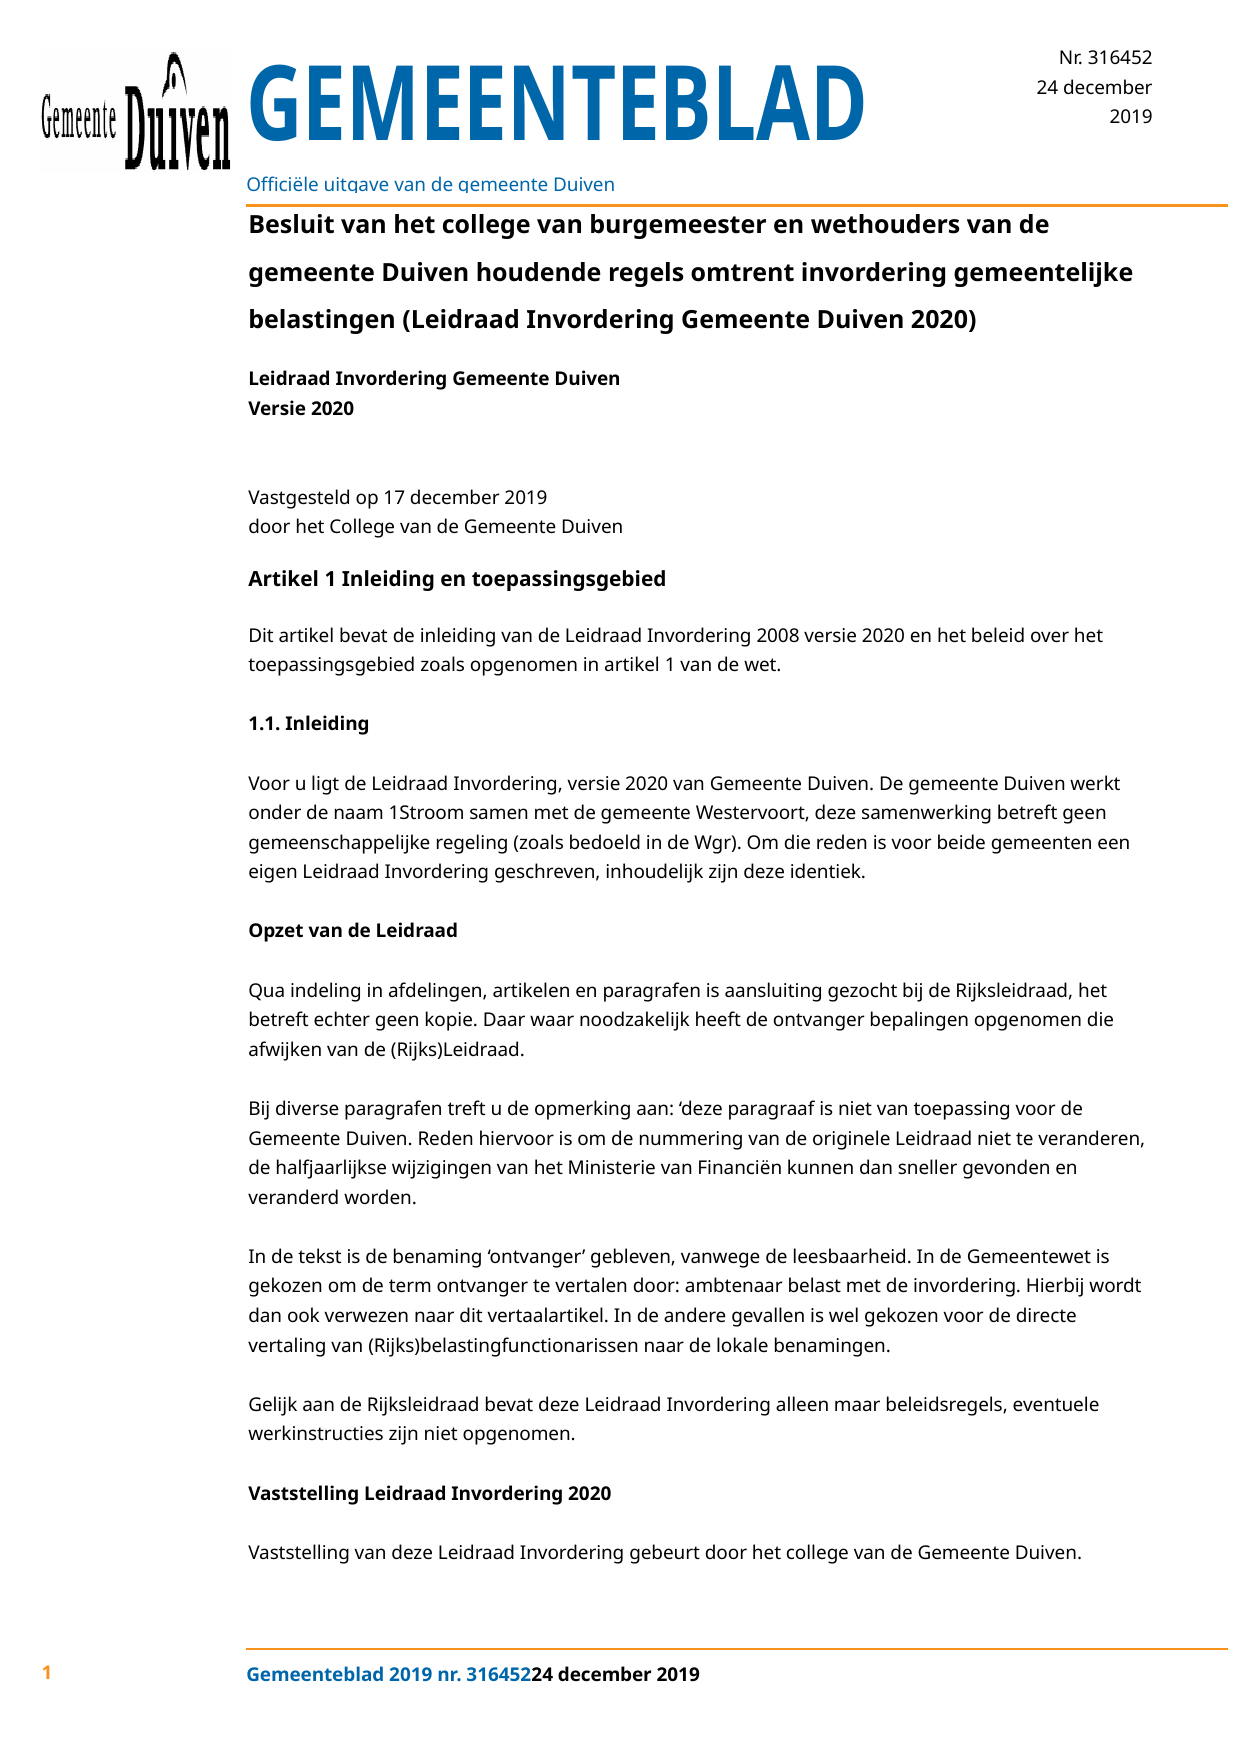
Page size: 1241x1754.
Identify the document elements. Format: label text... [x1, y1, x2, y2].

text Vaststelling van deze Leidraad Invordering gebeurt door het college van de Gemeente Duiven. [248, 1539, 1152, 1565]
text Dit artikel bevat de inleiding van de Leidraad Invordering 2008 versie 2020 en het beleid over het toepassingsgebied zoals opgenomen in artikel 1 van de wet. [248, 622, 1152, 677]
text Vaststelling Leidraad Invordering 2020 [248, 1480, 1152, 1506]
text Leidraad Invordering Gemeente Duiven [248, 366, 1152, 391]
text Opzet van de Leidraad [248, 918, 1152, 943]
text Versie 2020 [248, 395, 1152, 421]
text Voor u ligt de Leidraad Invordering, versie 2020 van Gemeente Duiven. De gemeente Duiven werkt onder de naam 1Stroom samen met de gemeente Westervoort, deze samenwerking betreft geen gemeenschappelijke regeling (zoals bedoeld in de Wgr). Om die reden is voor beide gemeenten een eigen Leidraad Invordering geschreven, inhoudelijk zijn deze identiek. [248, 770, 1152, 884]
text 1.1. Inleiding [248, 711, 1152, 736]
text Artikel 1 Inleiding en toepassingsgebied [248, 564, 1152, 592]
picture [41, 47, 231, 172]
text Qua indeling in afdelingen, artikelen en paragrafen is aansluiting gezocht bij de Rijksleidraad, het betreft echter geen kopie. Daar waar noodzakelijk heeft de ontvanger bepalingen opgenomen die afwijken van de (Rijks)Leidraad. [248, 977, 1152, 1062]
text In de tekst is de benaming ‘ontvanger’ gebleven, vanwege de leesbaarheid. In de Gemeentewet is gekozen om de term ontvanger te vertalen door: ambtenaar belast met de invordering. Hierbij wordt dan ook verwezen naar dit vertaalartikel. In de andere gevallen is wel gekozen voor de directe vertaling van (Rijks)belastingfunctionarissen naar de lokale benamingen. [248, 1243, 1152, 1358]
text Vastgesteld op 17 december 2019 [248, 484, 1152, 509]
text Besluit van het college van burgemeester en wethouders van de gemeente Duiven houdende regels omtrent invordering gemeentelijke belastingen (Leidraad Invordering Gemeente Duiven 2020) [248, 207, 1152, 336]
text Gelijk aan de Rijksleidraad bevat deze Leidraad Invordering alleen maar beleidsregels, eventuele werkinstructies zijn niet opgenomen. [248, 1391, 1152, 1446]
text Bij diverse paragrafen treft u de opmerking aan: ‘deze paragraaf is niet van toepassing voor de Gemeente Duiven. Reden hiervoor is om de nummering van de originele Leidraad niet te veranderen, de halfjaarlijkse wijzigingen van het Ministerie van Financiën kunnen dan sneller gevonden en veranderd worden. [248, 1095, 1152, 1210]
text door het College van de Gemeente Duiven [248, 513, 1152, 539]
